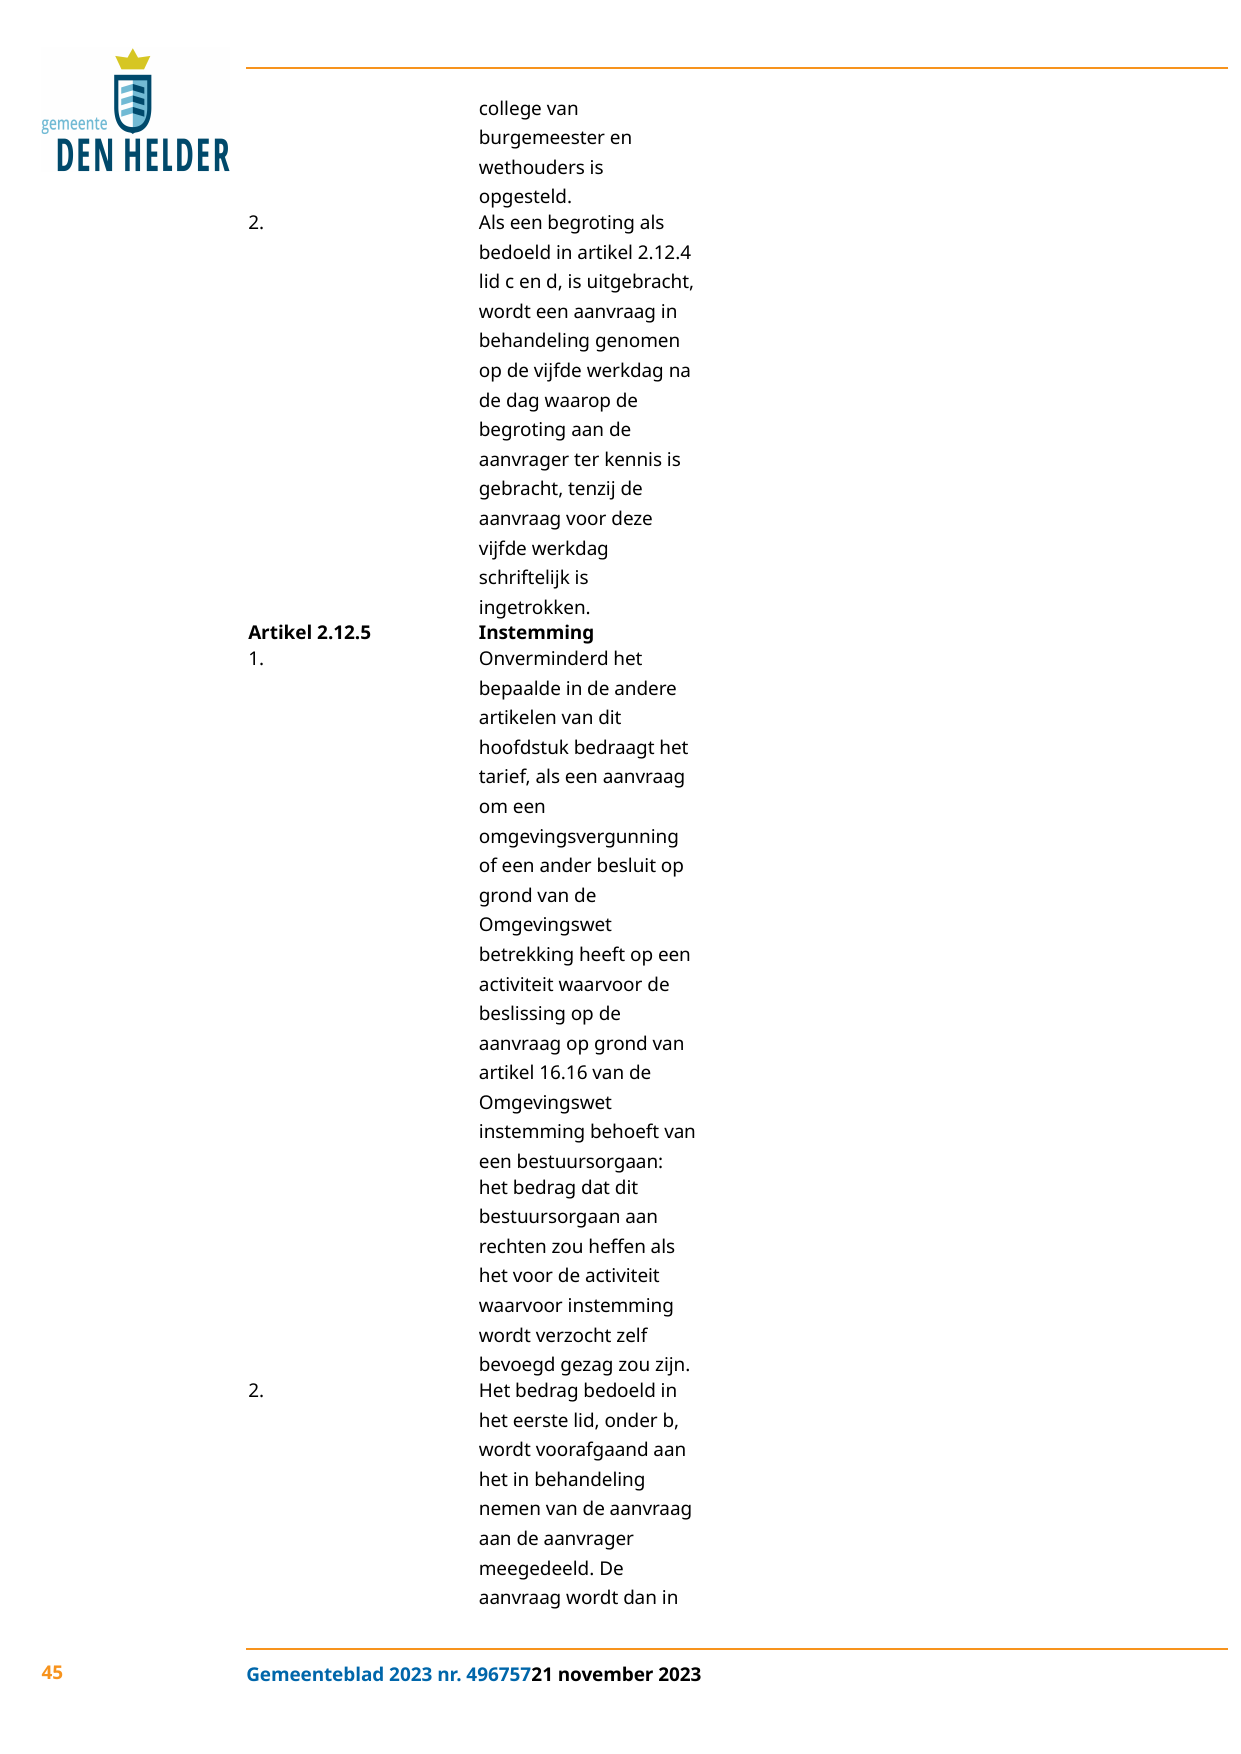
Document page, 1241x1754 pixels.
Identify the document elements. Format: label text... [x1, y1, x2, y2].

table_cell Instemming [479, 620, 700, 645]
table_cell het bedrag dat dit bestuursorgaan aan rechten zou heffen als het voor de activiteit waarvoor instemming wordt verzocht zelf bevoegd gezag zou zijn. [479, 1174, 700, 1377]
table_cell [921, 1377, 1152, 1610]
picture [182, 144, 187, 165]
table_cell [700, 1174, 921, 1377]
table_cell Als een begroting als bedoeld in artikel 2.12.4 lid c en d, is uitgebracht, wordt een aanvraag in behandeling genomen op de vijfde werkdag na de dag waarop de begroting aan de aanvrager ter kennis is gebracht, tenzij de aanvraag voor deze vijfde werkdag schriftelijk is ingetrokken. [479, 209, 700, 619]
table_cell [248, 1174, 479, 1377]
table_cell [700, 645, 921, 1174]
picture [220, 160, 224, 172]
table_cell [921, 620, 1152, 645]
table_cell [700, 1377, 921, 1610]
table_cell [248, 95, 479, 209]
table_cell 1. [248, 645, 479, 1174]
picture [63, 144, 68, 165]
table_cell [921, 645, 1152, 1174]
table_cell [921, 1174, 1152, 1377]
table_cell [700, 95, 921, 209]
picture [130, 157, 135, 172]
picture [100, 154, 106, 172]
table_cell 2. [248, 1377, 479, 1610]
table_cell Artikel 2.12.5 [248, 620, 479, 645]
table_cell [700, 620, 921, 645]
table_cell 2. [248, 209, 479, 619]
table_cell Onverminderd het bepaalde in de andere artikelen van dit hoofdstuk bedraagt het tarief, als een aanvraag om een omgevingsvergunning of een ander besluit op grond van de Omgevingswet betrekking heeft op een activiteit waarvoor de beslissing op de aanvraag op grond van artikel 16.16 van de Omgevingswet instemming behoeft van een bestuursorgaan: [479, 645, 700, 1174]
table_cell [921, 209, 1152, 619]
table_cell [700, 209, 921, 619]
table_cell [921, 95, 1152, 209]
picture [41, 47, 231, 172]
table_cell college van burgemeester en wethouders is opgesteld. [479, 95, 700, 209]
table_cell Het bedrag bedoeld in het eerste lid, onder b, wordt voorafgaand aan het in behandeling nemen van de aanvraag aan de aanvrager meegedeeld. De aanvraag wordt dan in [479, 1377, 700, 1610]
